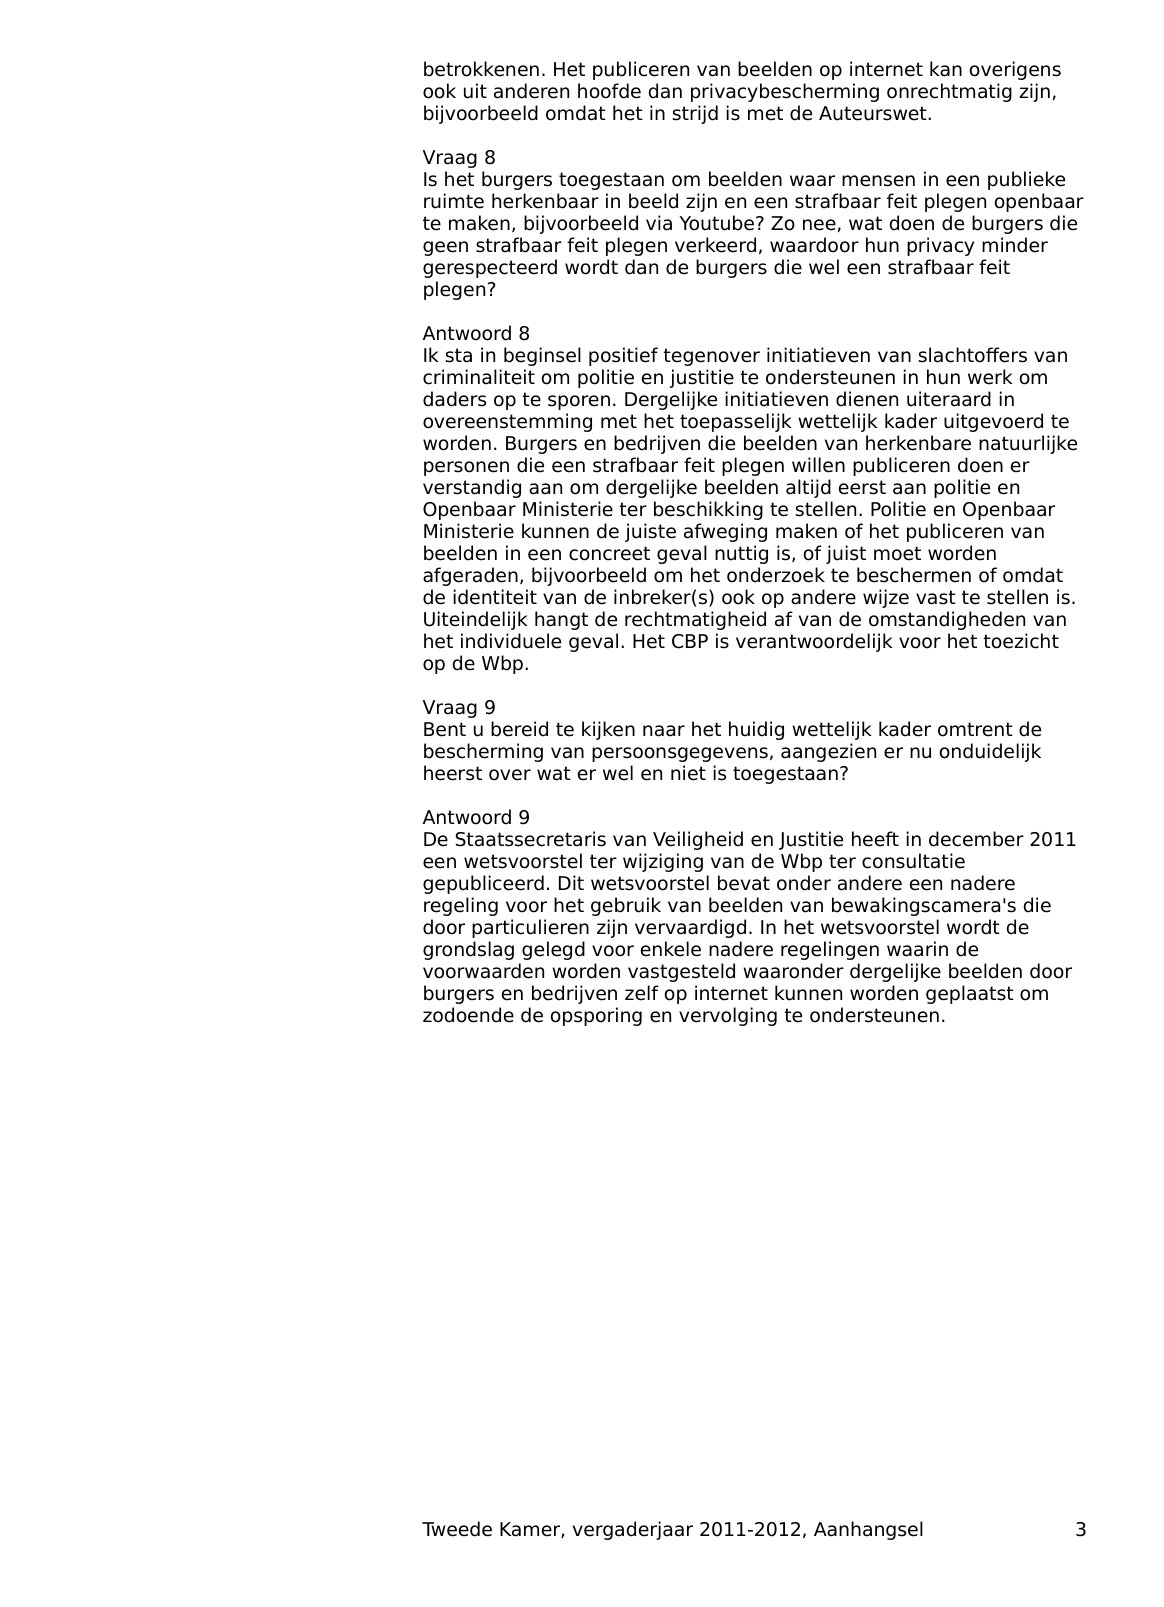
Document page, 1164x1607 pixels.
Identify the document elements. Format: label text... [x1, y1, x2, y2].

text Is het burgers toegestaan om beelden waar mensen in een publieke ruimte herkenbaar in beeld zijn en een strafbaar feit plegen openbaar te maken, bijvoorbeeld via Youtube? Zo nee, wat doen de burgers die geen strafbaar feit plegen verkeerd, waardoor hun privacy minder gerespecteerd wordt dan de burgers die wel een strafbaar feit plegen? [422, 169, 1087, 301]
text Ik sta in beginsel positief tegenover initiatieven van slachtoffers van criminaliteit om politie en justitie te ondersteunen in hun werk om daders op te sporen. Dergelijke initiatieven dienen uiteraard in overeenstemming met het toepasselijk wettelijk kader uitgevoerd te worden. Burgers en bedrijven die beelden van herkenbare natuurlijke personen die een strafbaar feit plegen willen publiceren doen er verstandig aan om dergelijke beelden altijd eerst aan politie en Openbaar Ministerie ter beschikking te stellen. Politie en Openbaar Ministerie kunnen de juiste afweging maken of het publiceren van beelden in een concreet geval nuttig is, of juist moet worden afgeraden, bijvoorbeeld om het onderzoek te beschermen of omdat de identiteit van de inbreker(s) ook op andere wijze vast te stellen is. Uiteindelijk hangt de rechtmatigheid af van de omstandigheden van het individuele geval. Het CBP is verantwoordelijk voor het toezicht op de Wbp. [422, 345, 1087, 675]
text De Staatssecretaris van Veiligheid en Justitie heeft in december 2011 een wetsvoorstel ter wijziging van de Wbp ter consultatie gepubliceerd. Dit wetsvoorstel bevat onder andere een nadere regeling voor het gebruik van beelden van bewakingscamera's die door particulieren zijn vervaardigd. In het wetsvoorstel wordt de grondslag gelegd voor enkele nadere regelingen waarin de voorwaarden worden vastgesteld waaronder dergelijke beelden door burgers en bedrijven zelf op internet kunnen worden geplaatst om zodoende de opsporing en vervolging te ondersteunen. [422, 829, 1087, 1027]
text Vraag 9 [422, 697, 1087, 719]
text Antwoord 9 [422, 807, 1087, 829]
text betrokkenen. Het publiceren van beelden op internet kan overigens ook uit anderen hoofde dan privacybescherming onrechtmatig zijn, bijvoorbeeld omdat het in strijd is met de Auteurswet. [422, 59, 1087, 125]
text Antwoord 8 [422, 323, 1087, 345]
text Bent u bereid te kijken naar het huidig wettelijk kader omtrent de bescherming van persoonsgegevens, aangezien er nu onduidelijk heerst over wat er wel en niet is toegestaan? [422, 719, 1087, 785]
text Vraag 8 [422, 147, 1087, 169]
